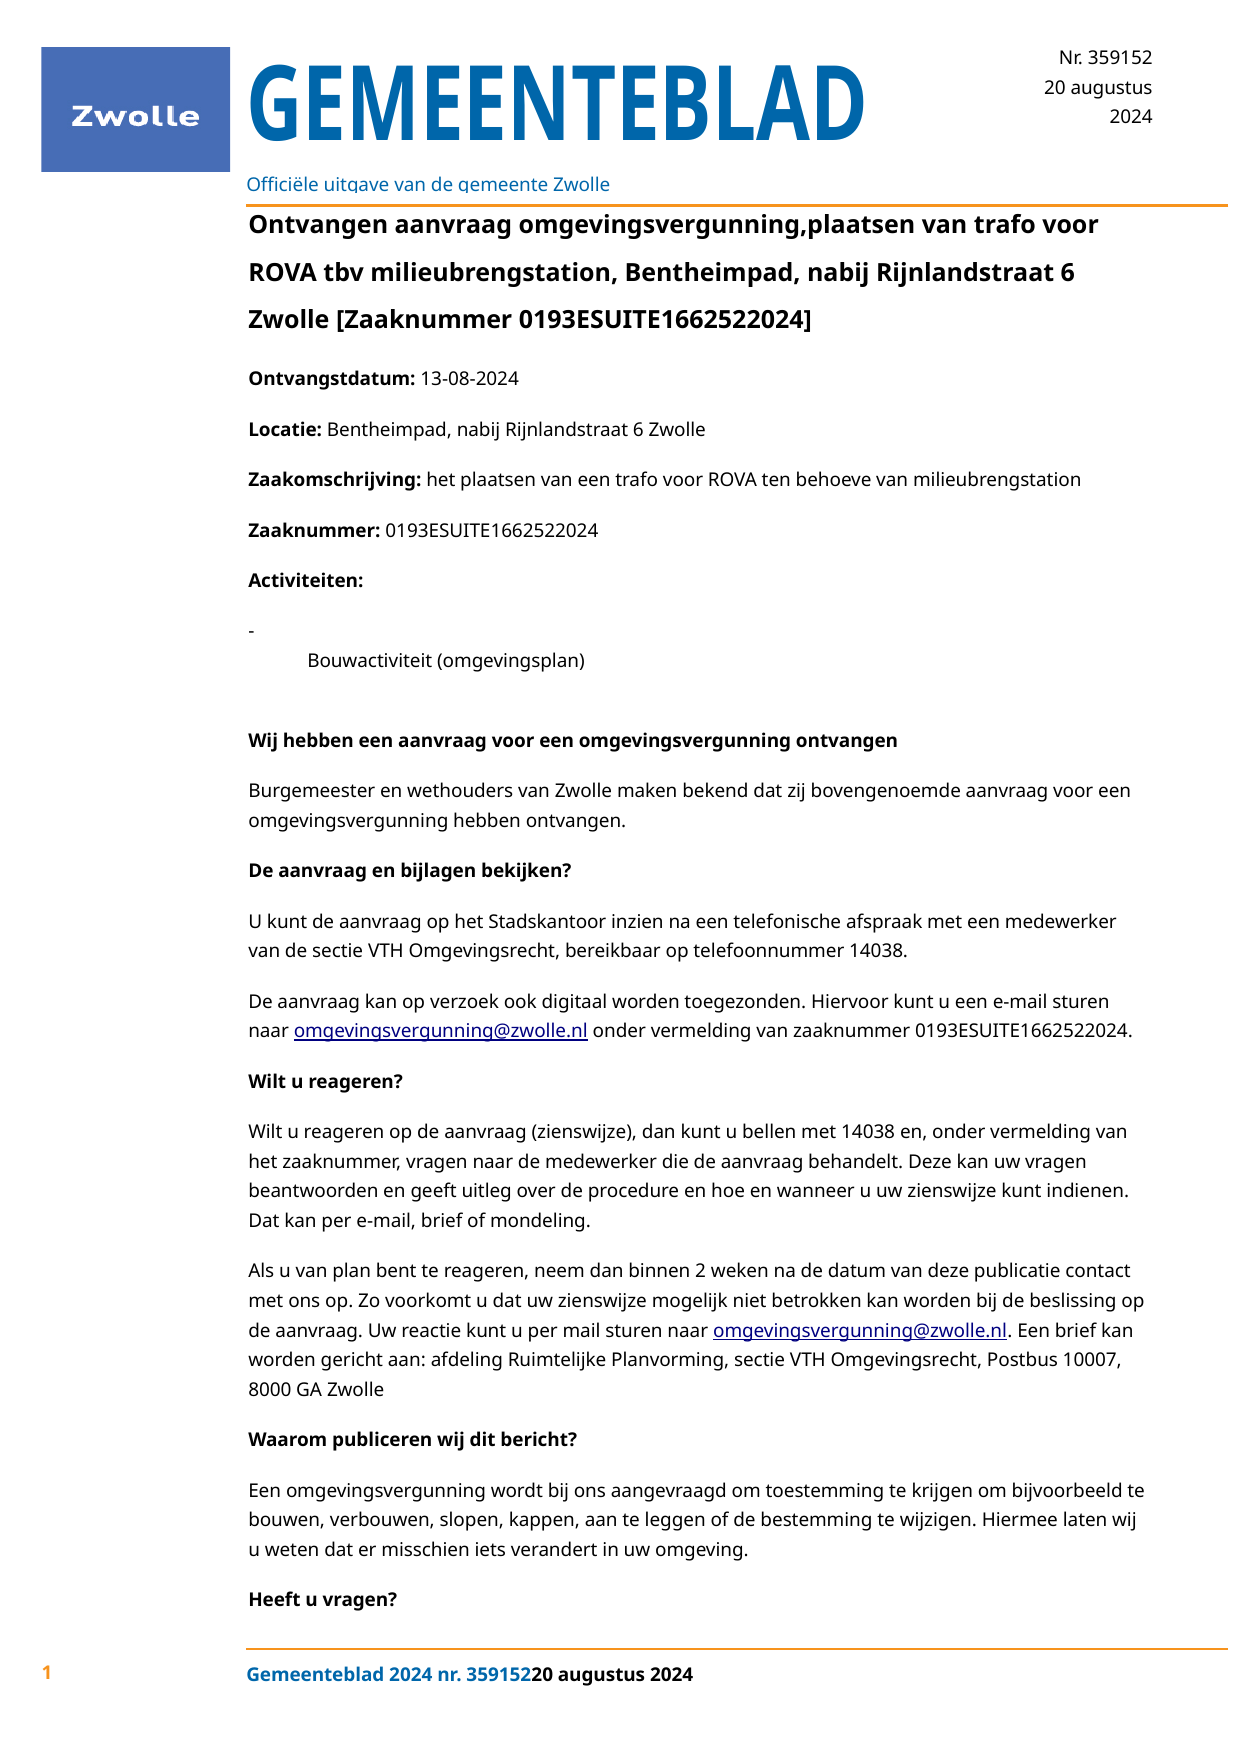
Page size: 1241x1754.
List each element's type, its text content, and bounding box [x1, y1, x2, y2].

text Burgemeester en wethouders van Zwolle maken bekend dat zij bovengenoemde aanvraag voor een omgevingsvergunning hebben ontvangen. [248, 778, 1152, 833]
text Heeft u vragen? [248, 1586, 1152, 1612]
text Zaakomschrijving: het plaatsen van een trafo voor ROVA ten behoeve van milieubrengstation [248, 466, 1152, 492]
text Een omgevingsvergunning wordt bij ons aangevraagd om toestemming te krijgen om bijvoorbeeld te bouwen, verbouwen, slopen, kappen, aan te leggen of de bestemming te wijzigen. Hiermee laten wij u weten dat er misschien iets verandert in uw omgeving. [248, 1477, 1152, 1562]
text Zaaknummer: 0193ESUITE1662522024 [248, 517, 1152, 542]
text Waarom publiceren wij dit bericht? [248, 1426, 1152, 1452]
text Wilt u reageren op de aanvraag (zienswijze), dan kunt u bellen met 14038 en, onder vermelding van het zaaknummer, vragen naar de medewerker die de aanvraag behandelt. Deze kan uw vragen beantwoorden en geeft uitleg over de procedure en hoe en wanneer u uw zienswijze kunt indienen. Dat kan per e-mail, brief of mondeling. [248, 1118, 1152, 1233]
picture [41, 47, 231, 172]
text U kunt de aanvraag op het Stadskantoor inzien na een telefonische afspraak met een medewerker van de sectie VTH Omgevingsrecht, bereikbaar op telefoonnummer 14038. [248, 908, 1152, 963]
text Ontvangstdatum: 13-08-2024 [248, 366, 1152, 391]
text Als u van plan bent te reageren, neem dan binnen 2 weken na de datum van deze publicatie contact met ons op. Zo voorkomt u dat uw zienswijze mogelijk niet betrokken kan worden bij de beslissing op de aanvraag. Uw reactie kunt u per mail sturen naar omgevingsvergunning@zwolle.nl. Een brief kan worden gericht aan: afdeling Ruimtelijke Planvorming, sectie VTH Omgevingsrecht, Postbus 10007, 8000 GA Zwolle [248, 1258, 1152, 1402]
text De aanvraag en bijlagen bekijken? [248, 858, 1152, 883]
text Wij hebben een aanvraag voor een omgevingsvergunning ontvangen [248, 727, 1152, 753]
text Locatie: Bentheimpad, nabij Rijnlandstraat 6 Zwolle [248, 416, 1152, 442]
list Bouwactiviteit (omgevingsplan) [248, 647, 1152, 673]
text De aanvraag kan op verzoek ook digitaal worden toegezonden. Hiervoor kunt u een e-mail sturen naar omgevingsvergunning@zwolle.nl onder vermelding van zaaknummer 0193ESUITE1662522024. [248, 988, 1152, 1043]
text Wilt u reageren? [248, 1068, 1152, 1094]
text Activiteiten: [248, 567, 1152, 593]
text Ontvangen aanvraag omgevingsvergunning,plaatsen van trafo voor ROVA tbv milieubrengstation, Bentheimpad, nabij Rijnlandstraat 6 Zwolle [Zaaknummer 0193ESUITE1662522024] [248, 207, 1152, 336]
